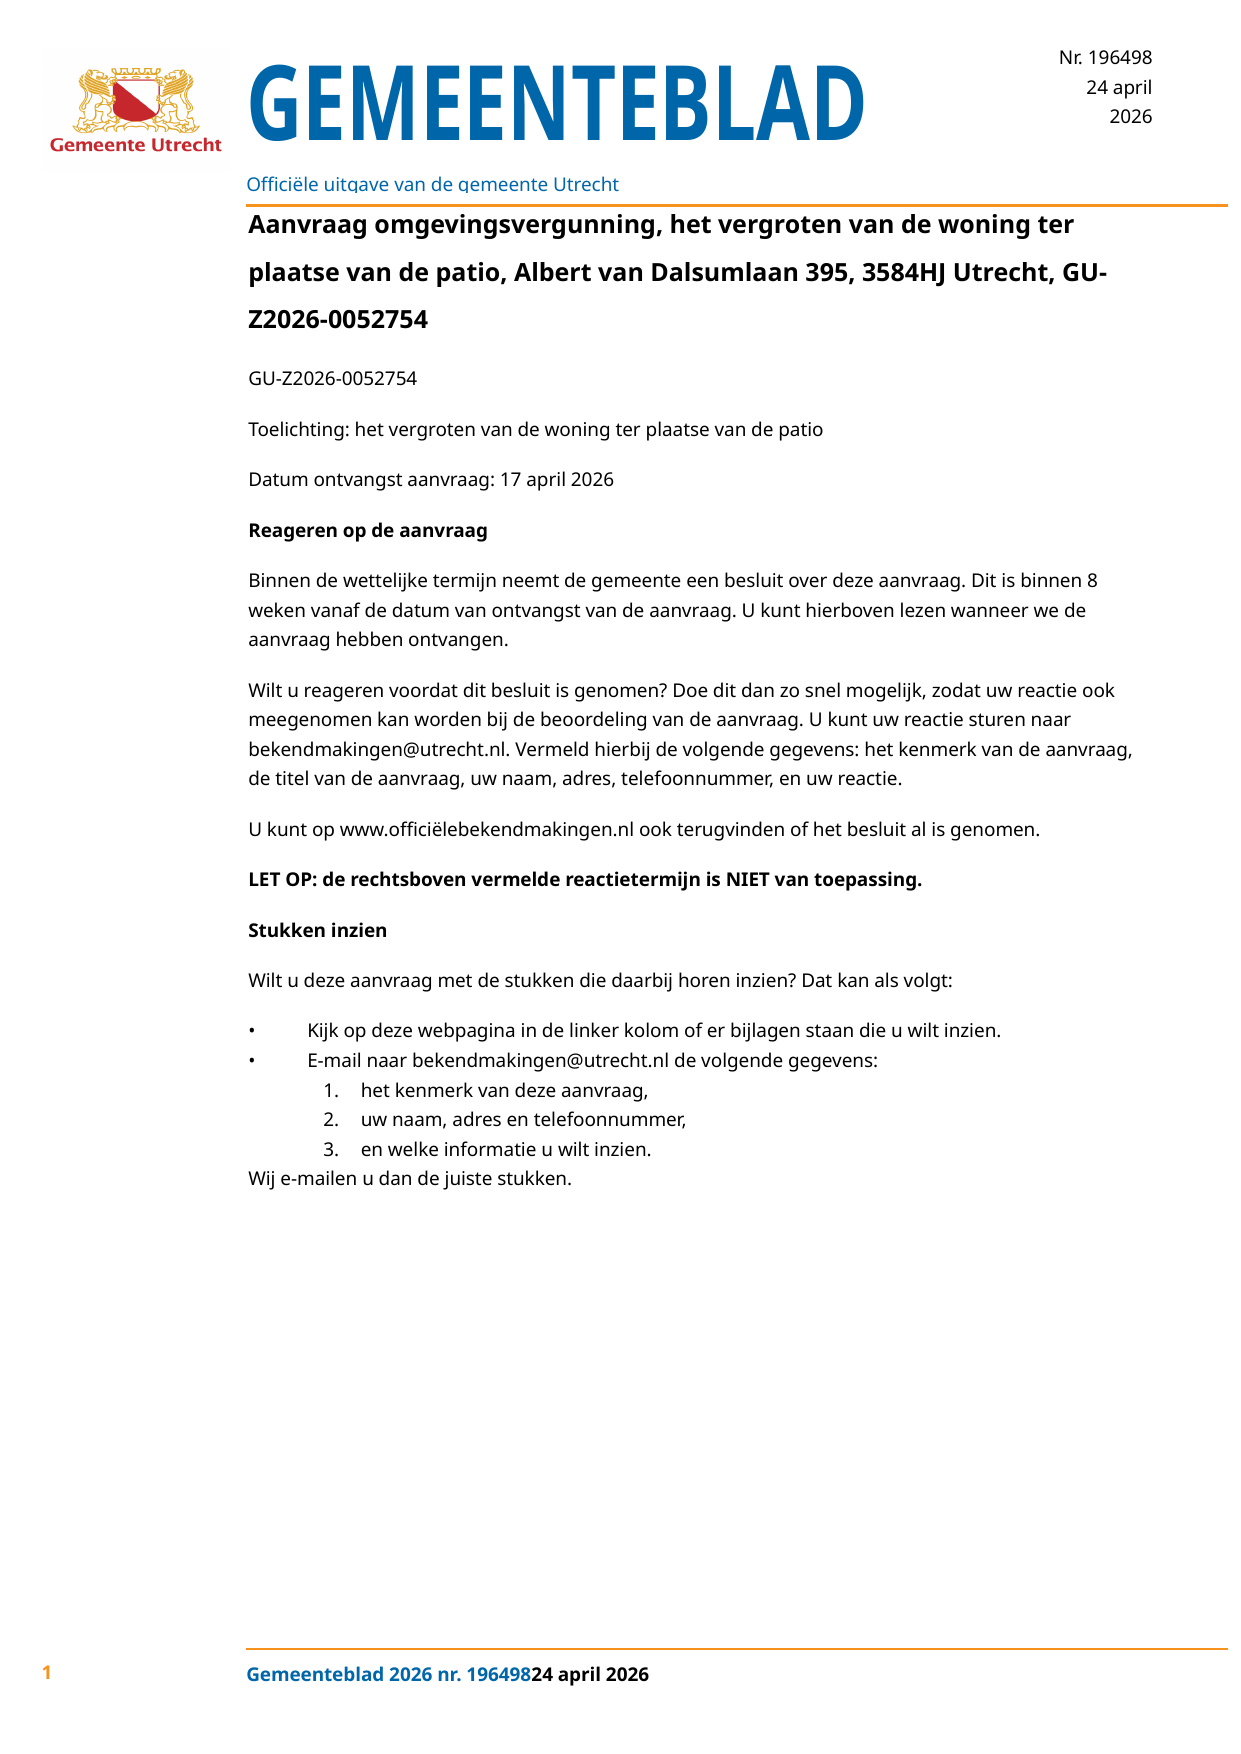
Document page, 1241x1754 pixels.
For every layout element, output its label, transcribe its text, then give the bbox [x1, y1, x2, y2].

list en welke informatie u wilt inzien. [323, 1136, 1152, 1162]
text Wilt u deze aanvraag met de stukken die daarbij horen inzien? Dat kan als volgt: [248, 967, 1152, 993]
text LET OP: de rechtsboven vermelde reactietermijn is NIET van toepassing. [248, 866, 1152, 892]
list het kenmerk van deze aanvraag, [323, 1077, 1152, 1102]
text Stukken inzien [248, 917, 1152, 942]
picture [41, 47, 231, 172]
text U kunt op www.officiëlebekendmakingen.nl ook terugvinden of het besluit al is genomen. [248, 816, 1152, 842]
list Kijk op deze webpagina in de linker kolom of er bijlagen staan die u wilt inzien. [248, 1018, 1152, 1043]
list uw naam, adres en telefoonnummer, [323, 1106, 1152, 1132]
text Wij e-mailen u dan de juiste stukken. [248, 1166, 1152, 1191]
text Binnen de wettelijke termijn neemt de gemeente een besluit over deze aanvraag. Dit is binnen 8 weken vanaf de datum van ontvangst van de aanvraag. U kunt hierboven lezen wanneer we de aanvraag hebben ontvangen. [248, 567, 1152, 652]
text Reageren op de aanvraag [248, 517, 1152, 542]
text Wilt u reageren voordat dit besluit is genomen? Doe dit dan zo snel mogelijk, zodat uw reactie ook meegenomen kan worden bij de beoordeling van de aanvraag. U kunt uw reactie sturen naar bekendmakingen@utrecht.nl. Vermeld hierbij de volgende gegevens: het kenmerk van de aanvraag, de titel van de aanvraag, uw naam, adres, telefoonnummer, en uw reactie. [248, 677, 1152, 791]
text GU-Z2026-0052754 [248, 366, 1152, 391]
list E-mail naar bekendmakingen@utrecht.nl de volgende gegevens: [248, 1047, 1152, 1073]
text Datum ontvangst aanvraag: 17 april 2026 [248, 466, 1152, 492]
text Aanvraag omgevingsvergunning, het vergroten van de woning ter plaatse van de patio, Albert van Dalsumlaan 395, 3584HJ Utrecht, GU-Z2026-0052754 [248, 207, 1152, 336]
text Toelichting: het vergroten van de woning ter plaatse van de patio [248, 416, 1152, 442]
